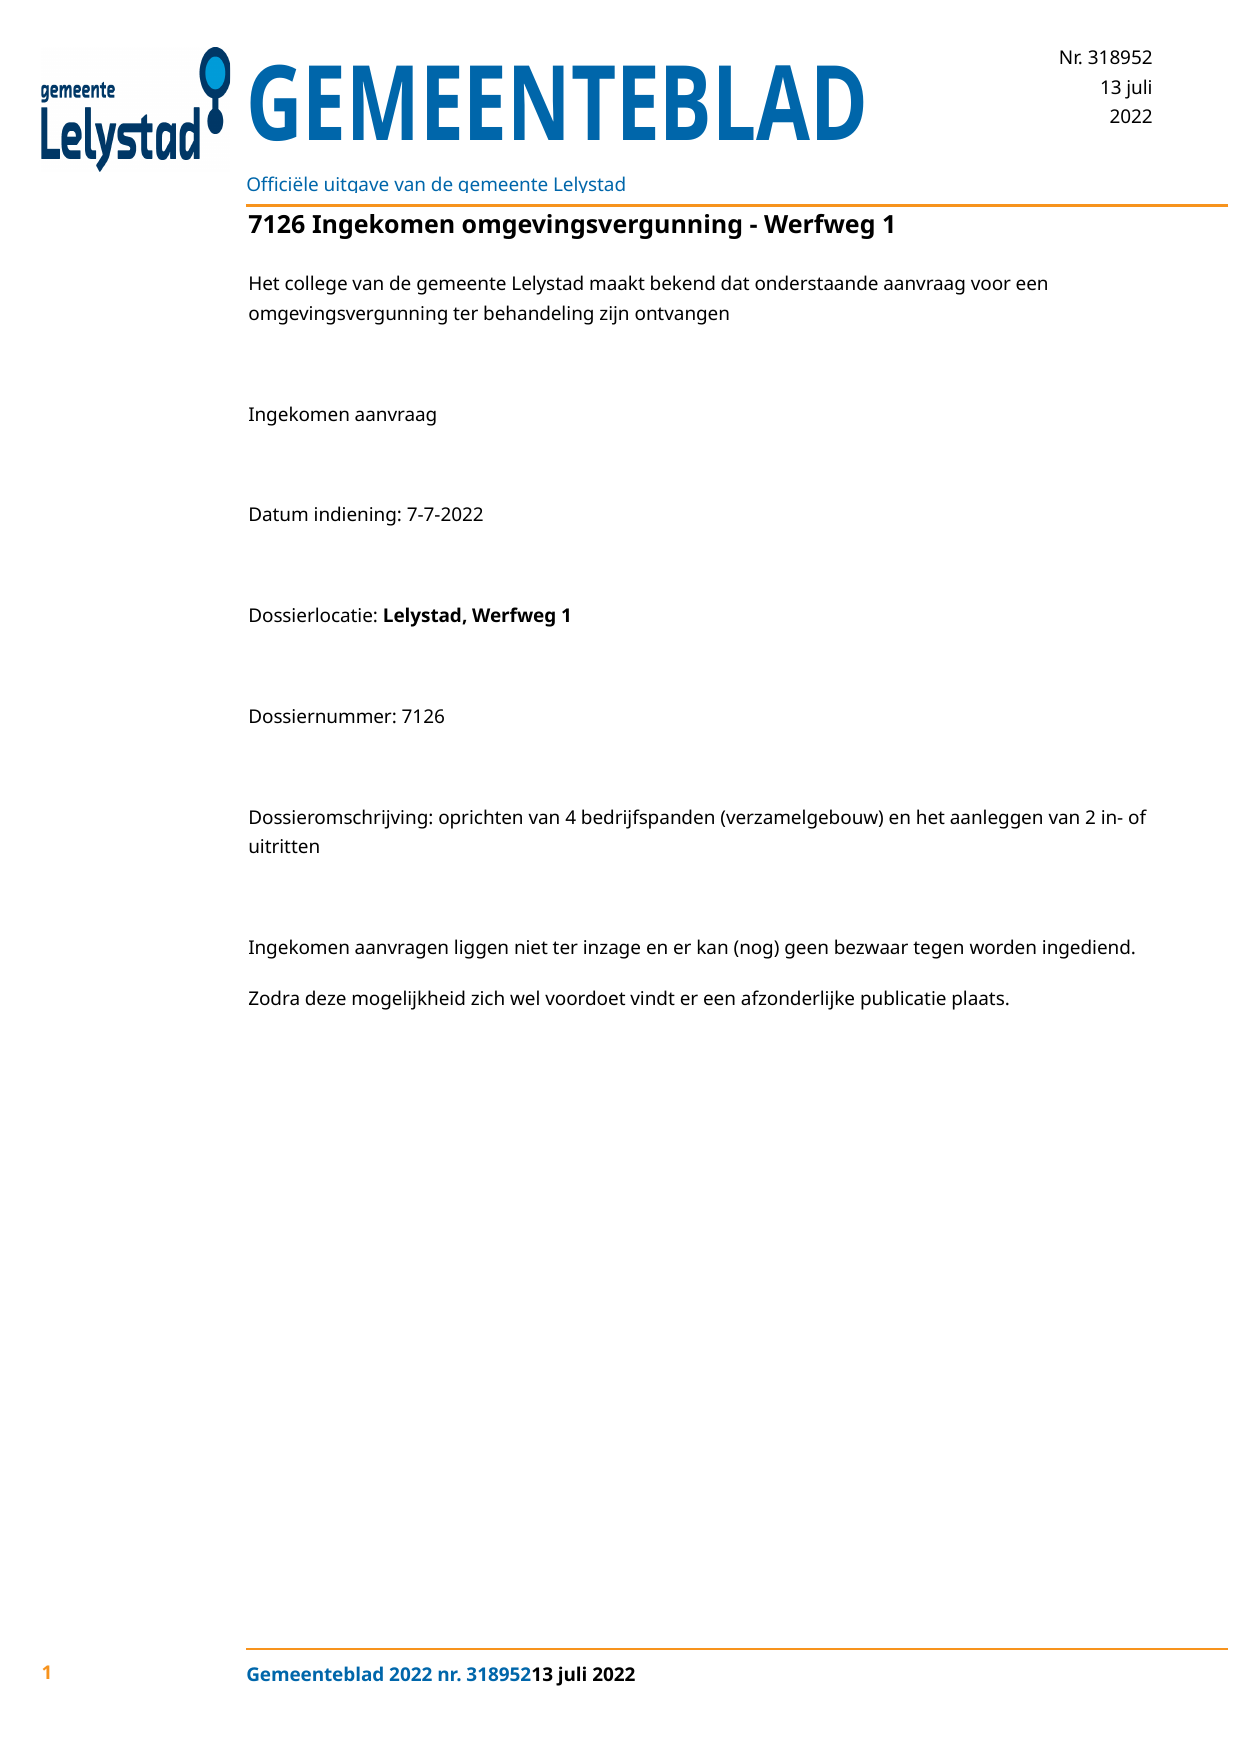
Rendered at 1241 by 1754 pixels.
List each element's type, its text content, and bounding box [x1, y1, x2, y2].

text Dossiernummer: 7126 [248, 703, 1152, 729]
text 7126 Ingekomen omgevingsvergunning - Werfweg 1 [248, 207, 1152, 241]
text Zodra deze mogelijkheid zich wel voordoet vindt er een afzonderlijke publicatie plaats. [248, 985, 1152, 1011]
text Datum indiening: 7-7-2022 [248, 502, 1152, 527]
text Het college van de gemeente Lelystad maakt bekend dat onderstaande aanvraag voor een omgevingsvergunning ter behandeling zijn ontvangen [248, 270, 1152, 326]
text Ingekomen aanvraag [248, 401, 1152, 426]
text Dossieromschrijving: oprichten van 4 bedrijfspanden (verzamelgebouw) en het aanleggen van 2 in- of uitritten [248, 804, 1152, 859]
picture [41, 47, 231, 172]
text Ingekomen aanvragen liggen niet ter inzage en er kan (nog) geen bezwaar tegen worden ingediend. [248, 934, 1152, 960]
text Dossierlocatie: Lelystad, Werfweg 1 [248, 602, 1152, 628]
